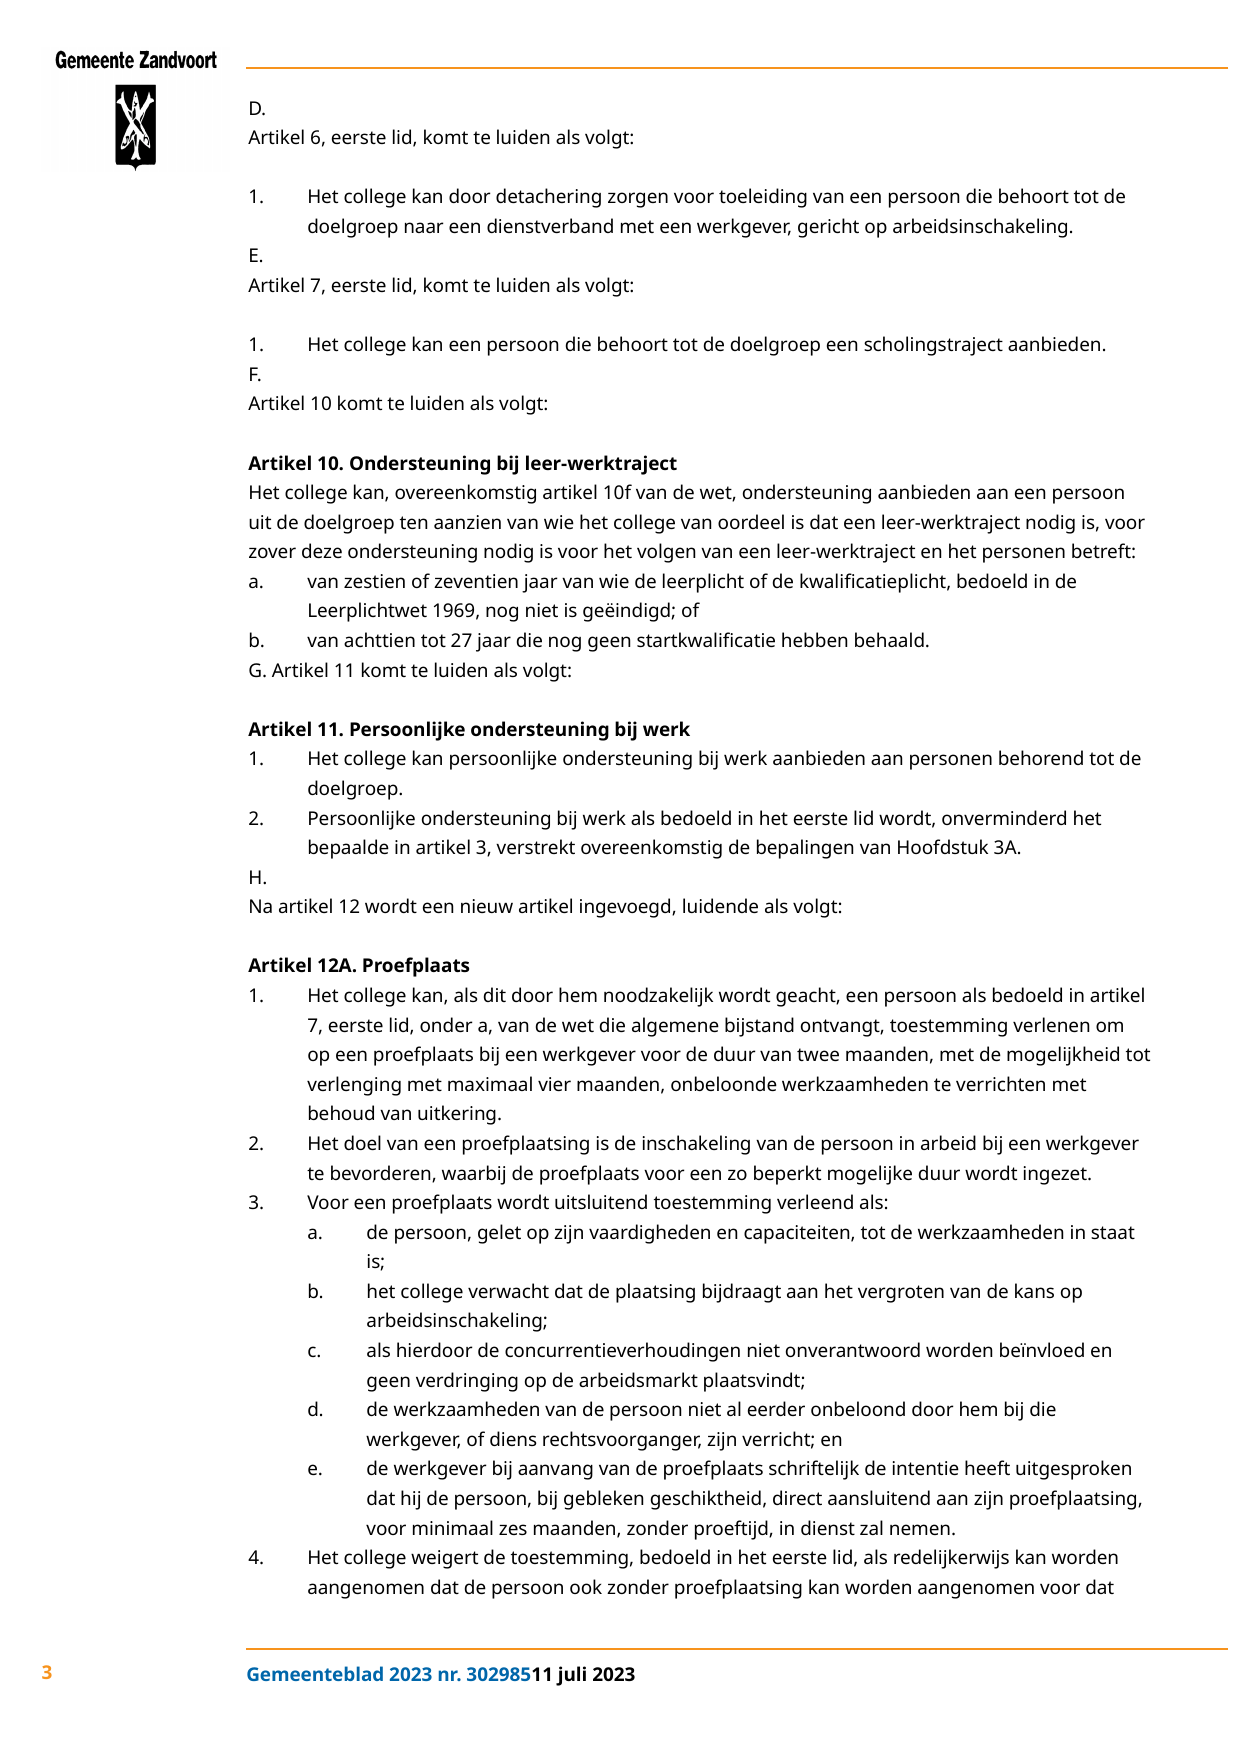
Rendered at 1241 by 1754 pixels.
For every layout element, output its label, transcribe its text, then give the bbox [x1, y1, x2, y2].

text F. [248, 361, 1152, 387]
list van achttien tot 27 jaar die nog geen startkwalificatie hebben behaald. [248, 627, 1152, 653]
text Na artikel 12 wordt een nieuw artikel ingevoegd, luidende als volgt: [248, 893, 1152, 919]
list Het college kan persoonlijke ondersteuning bij werk aanbieden aan personen behorend tot de doelgroep. [248, 746, 1152, 801]
text Artikel 6, eerste lid, komt te luiden als volgt: [248, 124, 1152, 150]
list de persoon, gelet op zijn vaardigheden en capaciteiten, tot de werkzaamheden in staat is; [307, 1219, 1152, 1274]
text Artikel 10 komt te luiden als volgt: [248, 391, 1152, 416]
text H. [248, 864, 1152, 890]
text Artikel 7, eerste lid, komt te luiden als volgt: [248, 272, 1152, 298]
text Artikel 11. Persoonlijke ondersteuning bij werk [248, 716, 1152, 742]
list van zestien of zeventien jaar van wie de leerplicht of de kwalificatieplicht, bedoeld in de Leerplichtwet 1969, nog niet is geëindigd; of [248, 568, 1152, 623]
text D. [248, 95, 1152, 121]
text E. [248, 243, 1152, 268]
text Artikel 10. Ondersteuning bij leer-werktraject [248, 450, 1152, 476]
list de werkgever bij aanvang van de proefplaats schriftelijk de intentie heeft uitgesproken dat hij de persoon, bij gebleken geschiktheid, direct aansluitend aan zijn proefplaatsing, voor minimaal zes maanden, zonder proeftijd, in dienst zal nemen. [307, 1456, 1152, 1541]
list Het college kan een persoon die behoort tot de doelgroep een scholingstraject aanbieden. [248, 331, 1152, 357]
text Artikel 12A. Proefplaats [248, 953, 1152, 978]
list Persoonlijke ondersteuning bij werk als bedoeld in het eerste lid wordt, onverminderd het bepaalde in artikel 3, verstrekt overeenkomstig de bepalingen van Hoofdstuk 3A. [248, 805, 1152, 860]
list Het doel van een proefplaatsing is de inschakeling van de persoon in arbeid bij een werkgever te bevorderen, waarbij de proefplaats voor een zo beperkt mogelijke duur wordt ingezet. [248, 1130, 1152, 1186]
text G. Artikel 11 komt te luiden als volgt: [248, 657, 1152, 683]
list het college verwacht dat de plaatsing bijdraagt aan het vergroten van de kans op arbeidsinschakeling; [307, 1278, 1152, 1333]
list Het college weigert de toestemming, bedoeld in het eerste lid, als redelijkerwijs kan worden aangenomen dat de persoon ook zonder proefplaatsing kan worden aangenomen voor dat [248, 1544, 1152, 1600]
list de werkzaamheden van de persoon niet al eerder onbeloond door hem bij die werkgever, of diens rechtsvoorganger, zijn verricht; en [307, 1396, 1152, 1452]
picture [41, 47, 231, 172]
text Het college kan, overeenkomstig artikel 10f van de wet, ondersteuning aanbieden aan een persoon uit de doelgroep ten aanzien van wie het college van oordeel is dat een leer-werktraject nodig is, voor zover deze ondersteuning nodig is voor het volgen van een leer-werktraject en het personen betreft: [248, 479, 1152, 564]
list Voor een proefplaats wordt uitsluitend toestemming verleend als: [248, 1189, 1152, 1215]
list Het college kan, als dit door hem noodzakelijk wordt geacht, een persoon als bedoeld in artikel 7, eerste lid, onder a, van de wet die algemene bijstand ontvangt, toestemming verlenen om op een proefplaats bij een werkgever voor de duur van twee maanden, met de mogelijkheid tot verlenging met maximaal vier maanden, onbeloonde werkzaamheden te verrichten met behoud van uitkering. [248, 982, 1152, 1126]
list als hierdoor de concurrentieverhoudingen niet onverantwoord worden beïnvloed en geen verdringing op de arbeidsmarkt plaatsvindt; [307, 1337, 1152, 1393]
list Het college kan door detachering zorgen voor toeleiding van een persoon die behoort tot de doelgroep naar een dienstverband met een werkgever, gericht op arbeidsinschakeling. [248, 183, 1152, 239]
